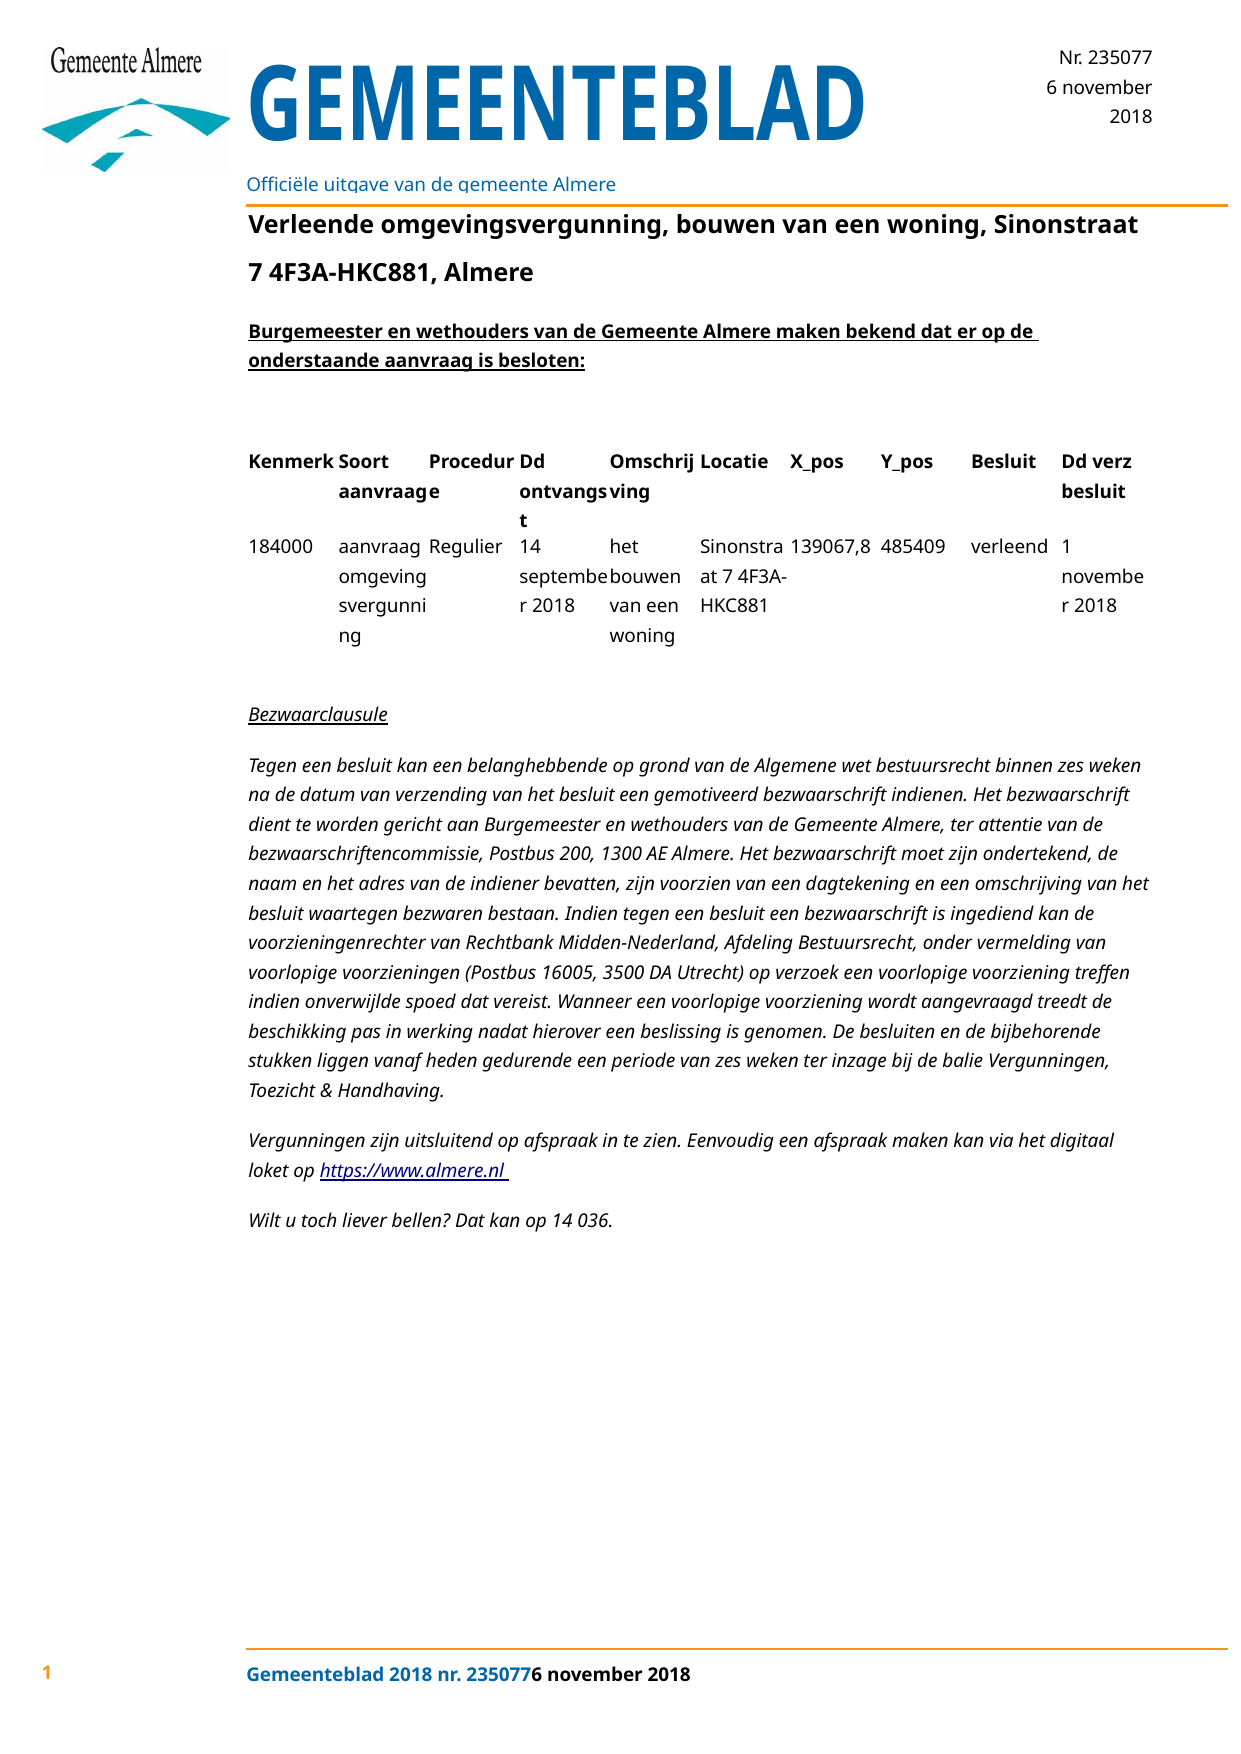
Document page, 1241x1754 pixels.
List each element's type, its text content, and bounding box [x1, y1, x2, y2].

picture [41, 47, 231, 172]
table_cell Regulier [429, 533, 519, 648]
table_cell 139067,8 [790, 533, 881, 648]
table_header X_pos [790, 449, 881, 533]
table_cell 184000 [248, 533, 338, 648]
table_cell 14 september 2018 [519, 533, 609, 648]
table_cell het bouwen van een woning [609, 533, 700, 648]
table_cell aanvraag omgevingsvergunning [338, 533, 429, 648]
table_cell Sinonstraat 7 4F3A-HKC881 [700, 533, 790, 648]
table_cell verleend [971, 533, 1061, 648]
text Tegen een besluit kan een belanghebbende op grond van de Algemene wet bestuursrecht binnen zes weken na de datum van verzending van het besluit een gemotiveerd bezwaarschrift indienen. Het bezwaarschrift dient te worden gericht aan Burgemeester en wethouders van de Gemeente Almere, ter attentie van de bezwaarschriftencommissie, Postbus 200, 1300 AE Almere. Het bezwaarschrift moet zijn ondertekend, de naam en het adres van de indiener bevatten, zijn voorzien van een dagtekening en een omschrijving van het besluit waartegen bezwaren bestaan. Indien tegen een besluit een bezwaarschrift is ingediend kan de voorzieningenrechter van Rechtbank Midden-Nederland, Afdeling Bestuursrecht, onder vermelding van voorlopige voorzieningen (Postbus 16005, 3500 DA Utrecht) op verzoek een voorlopige voorziening treffen indien onverwijlde spoed dat vereist. Wanneer een voorlopige voorziening wordt aangevraagd treedt de beschikking pas in werking nadat hierover een beslissing is genomen. De besluiten en de bijbehorende stukken liggen vanaf heden gedurende een periode van zes weken ter inzage bij de balie Vergunningen, Toezicht & Handhaving. [248, 752, 1152, 1103]
table_header Soort aanvraag [338, 449, 429, 533]
text Bezwaarclausule [248, 701, 1152, 727]
text Verleende omgevingsvergunning, bouwen van een woning, Sinonstraat 7 4F3A-HKC881, Almere [248, 207, 1152, 288]
table_header Locatie [700, 449, 790, 533]
text Burgemeester en wethouders van de Gemeente Almere maken bekend dat er op de onderstaande aanvraag is besloten: [248, 318, 1152, 373]
table_cell 1 november 2018 [1061, 533, 1152, 648]
table_header Besluit [971, 449, 1061, 533]
table_header Dd verz besluit [1061, 449, 1152, 533]
table_header Procedure [429, 449, 519, 533]
table_cell 485409 [881, 533, 971, 648]
table_header Y_pos [881, 449, 971, 533]
table_header Dd ontvangst [519, 449, 609, 533]
text Wilt u toch liever bellen? Dat kan op 14 036. [248, 1208, 1152, 1233]
text Vergunningen zijn uitsluitend op afspraak in te zien. Eenvoudig een afspraak maken kan via het digitaal loket op https://www.almere.nl [248, 1128, 1152, 1183]
table_header Omschrijving [609, 449, 700, 533]
table_header Kenmerk [248, 449, 338, 533]
